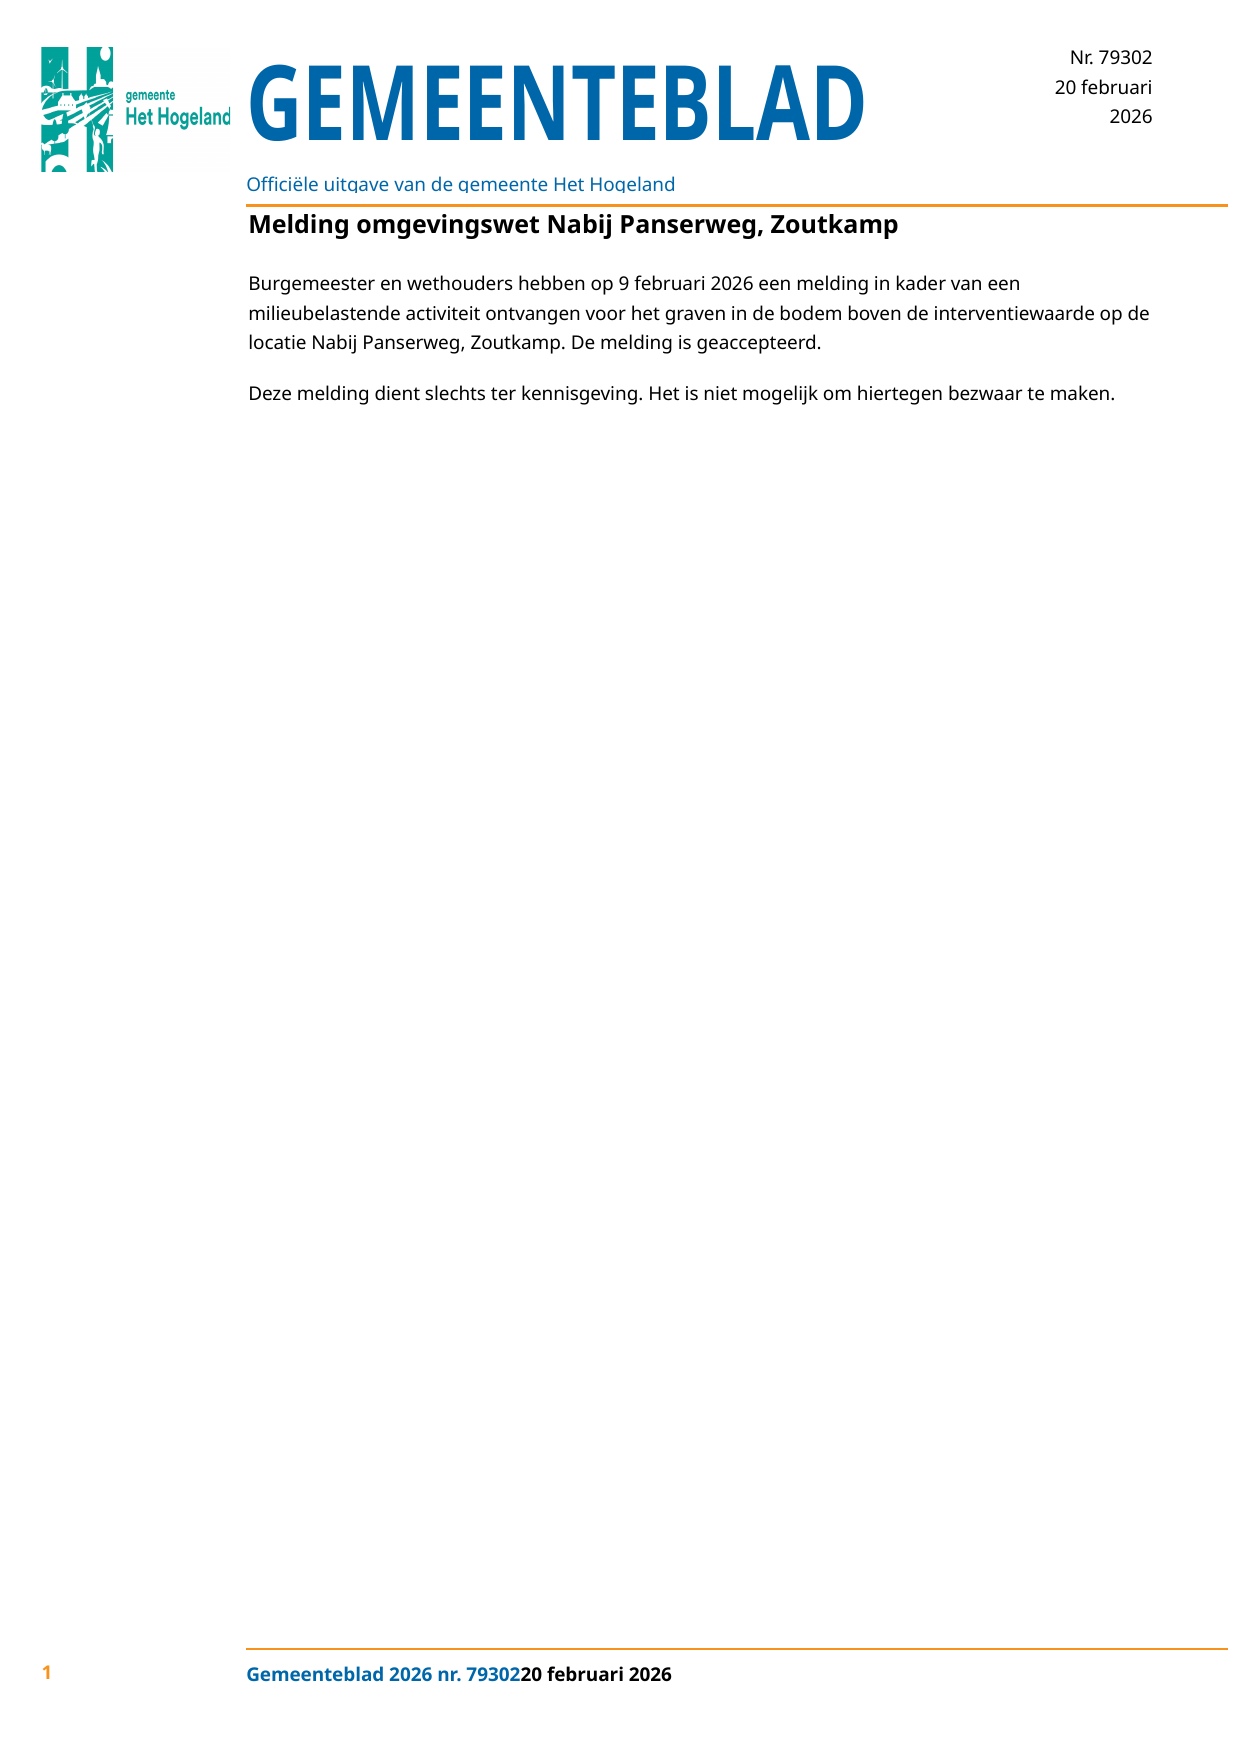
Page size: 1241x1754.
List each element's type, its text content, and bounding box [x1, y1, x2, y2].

text Burgemeester en wethouders hebben op 9 februari 2026 een melding in kader van een milieubelastende activiteit ontvangen voor het graven in de bodem boven de interventiewaarde op de locatie Nabij Panserweg, Zoutkamp. De melding is geaccepteerd. [248, 270, 1152, 355]
picture [41, 47, 231, 172]
text Deze melding dient slechts ter kennisgeving. Het is niet mogelijk om hiertegen bezwaar te maken. [248, 380, 1152, 406]
text Melding omgevingswet Nabij Panserweg, Zoutkamp [248, 207, 1152, 241]
